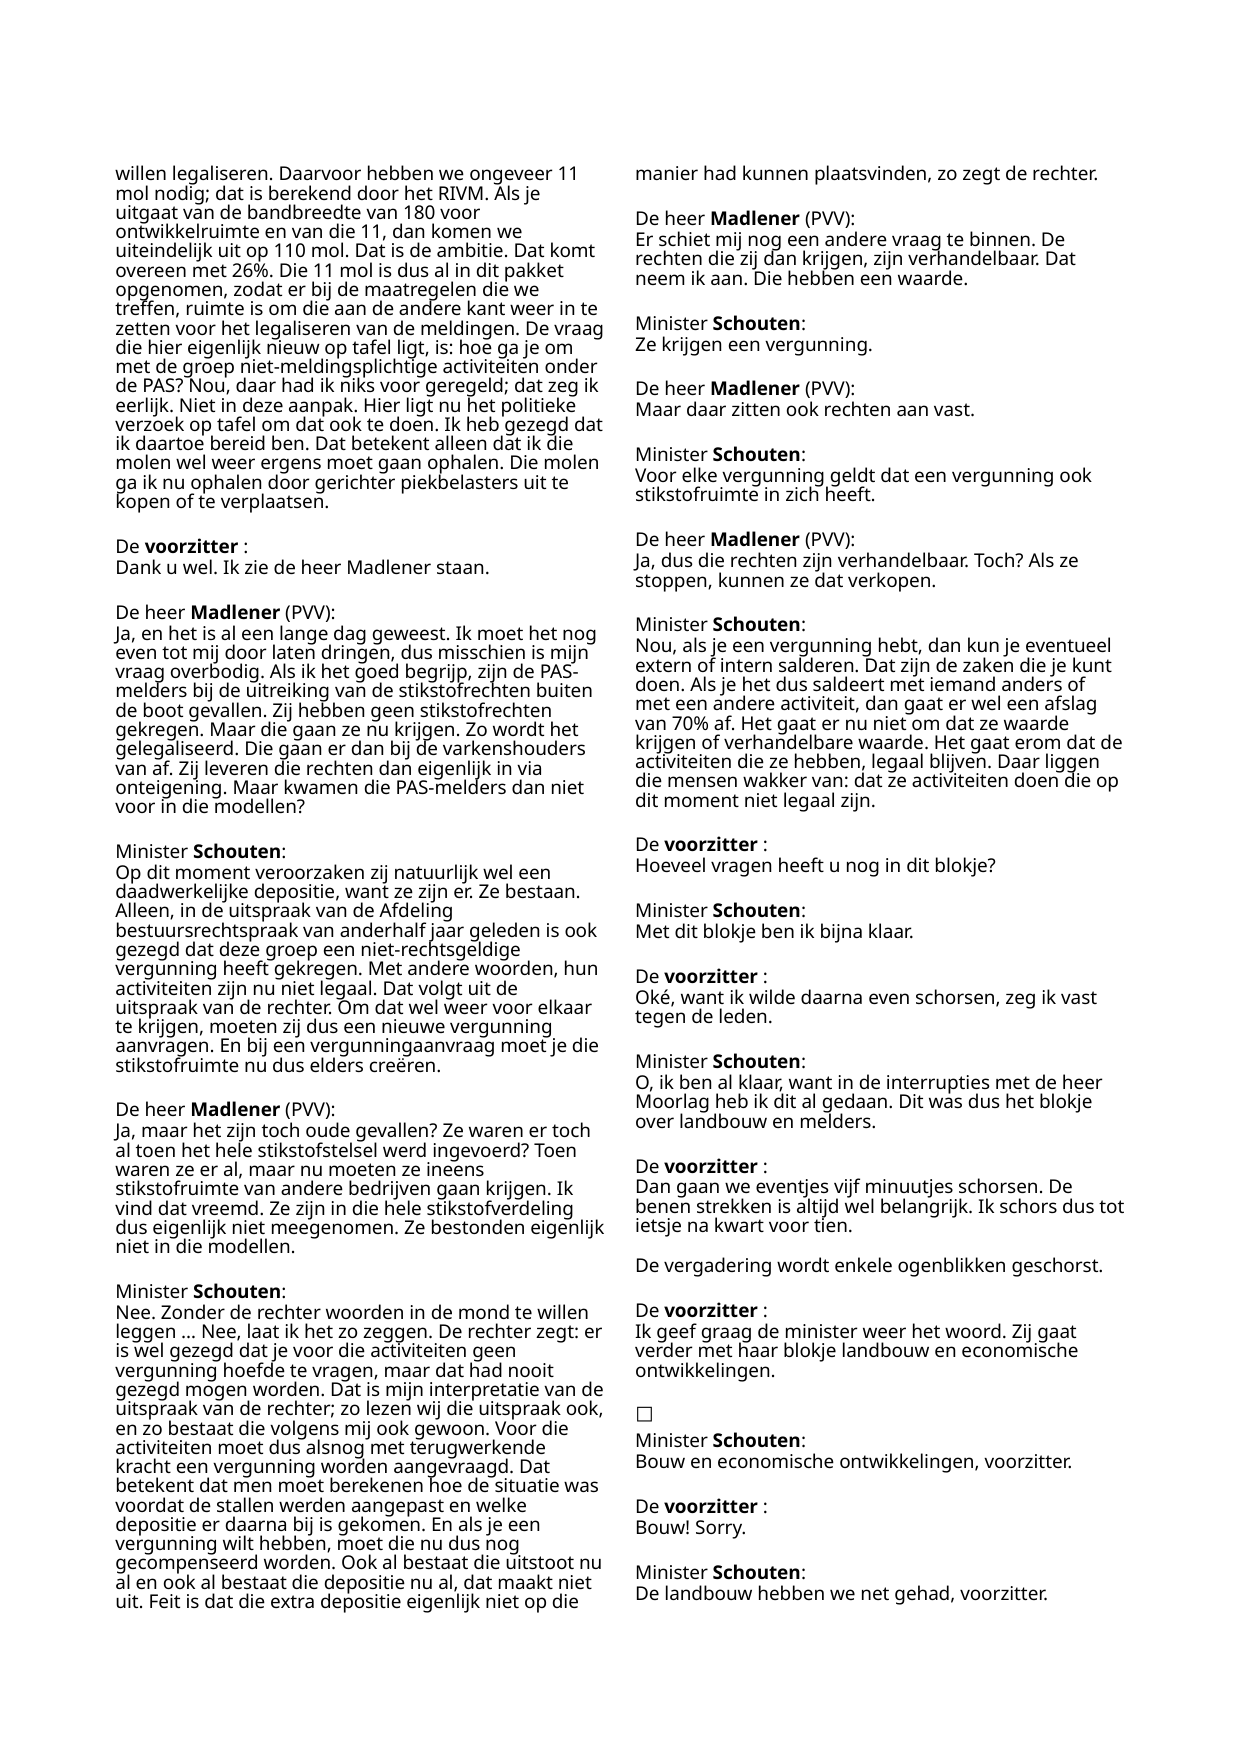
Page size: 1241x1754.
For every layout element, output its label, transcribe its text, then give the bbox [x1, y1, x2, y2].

text Nee. Zonder de rechter woorden in de mond te willen leggen … Nee, laat ik het zo zeggen. De rechter zegt: er is wel gezegd dat je voor die activiteiten geen vergunning hoefde te vragen, maar dat had nooit gezegd mogen worden. Dat is mijn interpretatie van de uitspraak van de rechter; zo lezen wij die uitspraak ook, en zo bestaat die volgens mij ook gewoon. Voor die activiteiten moet dus alsnog met terugwerkende kracht een vergunning worden aangevraagd. Dat betekent dat men moet berekenen hoe de situatie was voordat de stallen werden aangepast en welke depositie er daarna bij is gekomen. En als je een vergunning wilt hebben, moet die nu dus nog gecompenseerd worden. Ook al bestaat die uitstoot nu al en ook al bestaat die depositie nu al, dat maakt niet uit. Feit is dat die extra depositie eigenlijk niet op die [115, 1304, 605, 1612]
text Minister Schouten: [635, 1427, 1125, 1453]
text Hoeveel vragen heeft u nog in dit blokje? [635, 857, 1125, 877]
text Ja, en het is al een lange dag geweest. Ik moet het nog even tot mij door laten dringen, dus misschien is mijn vraag overbodig. Als ik het goed begrijp, zijn de PAS-melders bij de uitreiking van de stikstofrechten buiten de boot gevallen. Zij hebben geen stikstofrechten gekregen. Maar die gaan ze nu krijgen. Zo wordt het gelegaliseerd. Die gaan er dan bij de varkenshouders van af. Zij leveren die rechten dan eigenlijk in via onteigening. Maar kwamen die PAS-melders dan niet voor in die modellen? [115, 624, 605, 817]
text De voorzitter : [635, 832, 1125, 857]
text Er schiet mij nog een andere vraag te binnen. De rechten die zij dan krijgen, zijn verhandelbaar. Dat neem ik aan. Die hebben een waarde. [635, 231, 1125, 289]
text De heer Madlener (PVV): [635, 527, 1125, 552]
text Op dit moment veroorzaken zij natuurlijk wel een daadwerkelijke depositie, want ze zijn er. Ze bestaan. Alleen, in de uitspraak van de Afdeling bestuursrechtspraak van anderhalf jaar geleden is ook gezegd dat deze groep een niet-rechtsgeldige vergunning heeft gekregen. Met andere woorden, hun activiteiten zijn nu niet legaal. Dat volgt uit de uitspraak van de rechter. Om dat wel weer voor elkaar te krijgen, moeten zij dus een nieuwe vergunning aanvragen. En bij een vergunningaanvraag moet je die stikstofruimte nu dus elders creëren. [115, 864, 605, 1076]
text Minister Schouten: [115, 838, 605, 864]
text Maar daar zitten ook rechten aan vast. [635, 401, 1125, 421]
text Ja, dus die rechten zijn verhandelbaar. Toch? Als ze stoppen, kunnen ze dat verkopen. [635, 552, 1125, 591]
text Bouw! Sorry. [635, 1519, 1125, 1538]
text De vergadering wordt enkele ogenblikken geschorst. [635, 1257, 1125, 1276]
text Minister Schouten: [635, 441, 1125, 467]
text Ze krijgen een vergunning. [635, 336, 1125, 355]
text De heer Madlener (PVV): [635, 376, 1125, 401]
text Met dit blokje ben ik bijna klaar. [635, 923, 1125, 942]
text Dan gaan we eventjes vijf minuutjes schorsen. De benen strekken is altijd wel belangrijk. Ik schors dus tot ietsje na kwart voor tien. [635, 1178, 1125, 1236]
text De voorzitter : [635, 1153, 1125, 1178]
text De heer Madlener (PVV): [115, 599, 605, 624]
text Ik geef graag de minister weer het woord. Zij gaat verder met haar blokje landbouw en economische ontwikkelingen. [635, 1323, 1125, 1381]
text De heer Madlener (PVV): [635, 205, 1125, 231]
text Bouw en economische ontwikkelingen, voorzitter. [635, 1453, 1125, 1472]
text De voorzitter : [115, 533, 605, 559]
text Voor elke vergunning geldt dat een vergunning ook stikstofruimte in zich heeft. [635, 467, 1125, 506]
text Minister Schouten: [635, 1048, 1125, 1074]
text Minister Schouten: [115, 1278, 605, 1304]
text Minister Schouten: [635, 1559, 1125, 1585]
text manier had kunnen plaatsvinden, zo zegt de rechter. [635, 165, 1125, 184]
text Minister Schouten: [635, 612, 1125, 637]
text Minister Schouten: [635, 897, 1125, 923]
text O, ik ben al klaar, want in de interrupties met de heer Moorlag heb ik dit al gedaan. Dit was dus het blokje over landbouw en melders. [635, 1074, 1125, 1132]
text Nou, als je een vergunning hebt, dan kun je eventueel extern of intern salderen. Dat zijn de zaken die je kunt doen. Als je het dus saldeert met iemand anders of met een andere activiteit, dan gaat er wel een afslag van 70% af. Het gaat er nu niet om dat ze waarde krijgen of verhandelbare waarde. Het gaat erom dat de activiteiten die ze hebben, legaal blijven. Daar liggen die mensen wakker van: dat ze activiteiten doen die op dit moment niet legaal zijn. [635, 637, 1125, 811]
text De voorzitter : [635, 963, 1125, 989]
text Oké, want ik wilde daarna even schorsen, zeg ik vast tegen de leden. [635, 989, 1125, 1028]
text De voorzitter : [635, 1493, 1125, 1519]
text ⬜ [635, 1402, 1125, 1427]
text Dank u wel. Ik zie de heer Madlener staan. [115, 559, 605, 578]
text Ja, maar het zijn toch oude gevallen? Ze waren er toch al toen het hele stikstofstelsel werd ingevoerd? Toen waren ze er al, maar nu moeten ze ineens stikstofruimte van andere bedrijven gaan krijgen. Ik vind dat vreemd. Ze zijn in die hele stikstofverdeling dus eigenlijk niet meegenomen. Ze bestonden eigenlijk niet in die modellen. [115, 1122, 605, 1257]
text willen legaliseren. Daarvoor hebben we ongeveer 11 mol nodig; dat is berekend door het RIVM. Als je uitgaat van de bandbreedte van 180 voor ontwikkelruimte en van die 11, dan komen we uiteindelijk uit op 110 mol. Dat is de ambitie. Dat komt overeen met 26%. Die 11 mol is dus al in dit pakket opgenomen, zodat er bij de maatregelen die we treffen, ruimte is om die aan de andere kant weer in te zetten voor het legaliseren van de meldingen. De vraag die hier eigenlijk nieuw op tafel ligt, is: hoe ga je om met de groep niet-meldingsplichtige activiteiten onder de PAS? Nou, daar had ik niks voor geregeld; dat zeg ik eerlijk. Niet in deze aanpak. Hier ligt nu het politieke verzoek op tafel om dat ook te doen. Ik heb gezegd dat ik daartoe bereid ben. Dat betekent alleen dat ik die molen wel weer ergens moet gaan ophalen. Die molen ga ik nu ophalen door gerichter piekbelasters uit te kopen of te verplaatsen. [115, 165, 605, 512]
text Minister Schouten: [635, 310, 1125, 336]
text De landbouw hebben we net gehad, voorzitter. [635, 1585, 1125, 1604]
text De heer Madlener (PVV): [115, 1097, 605, 1122]
text De voorzitter : [635, 1297, 1125, 1323]
